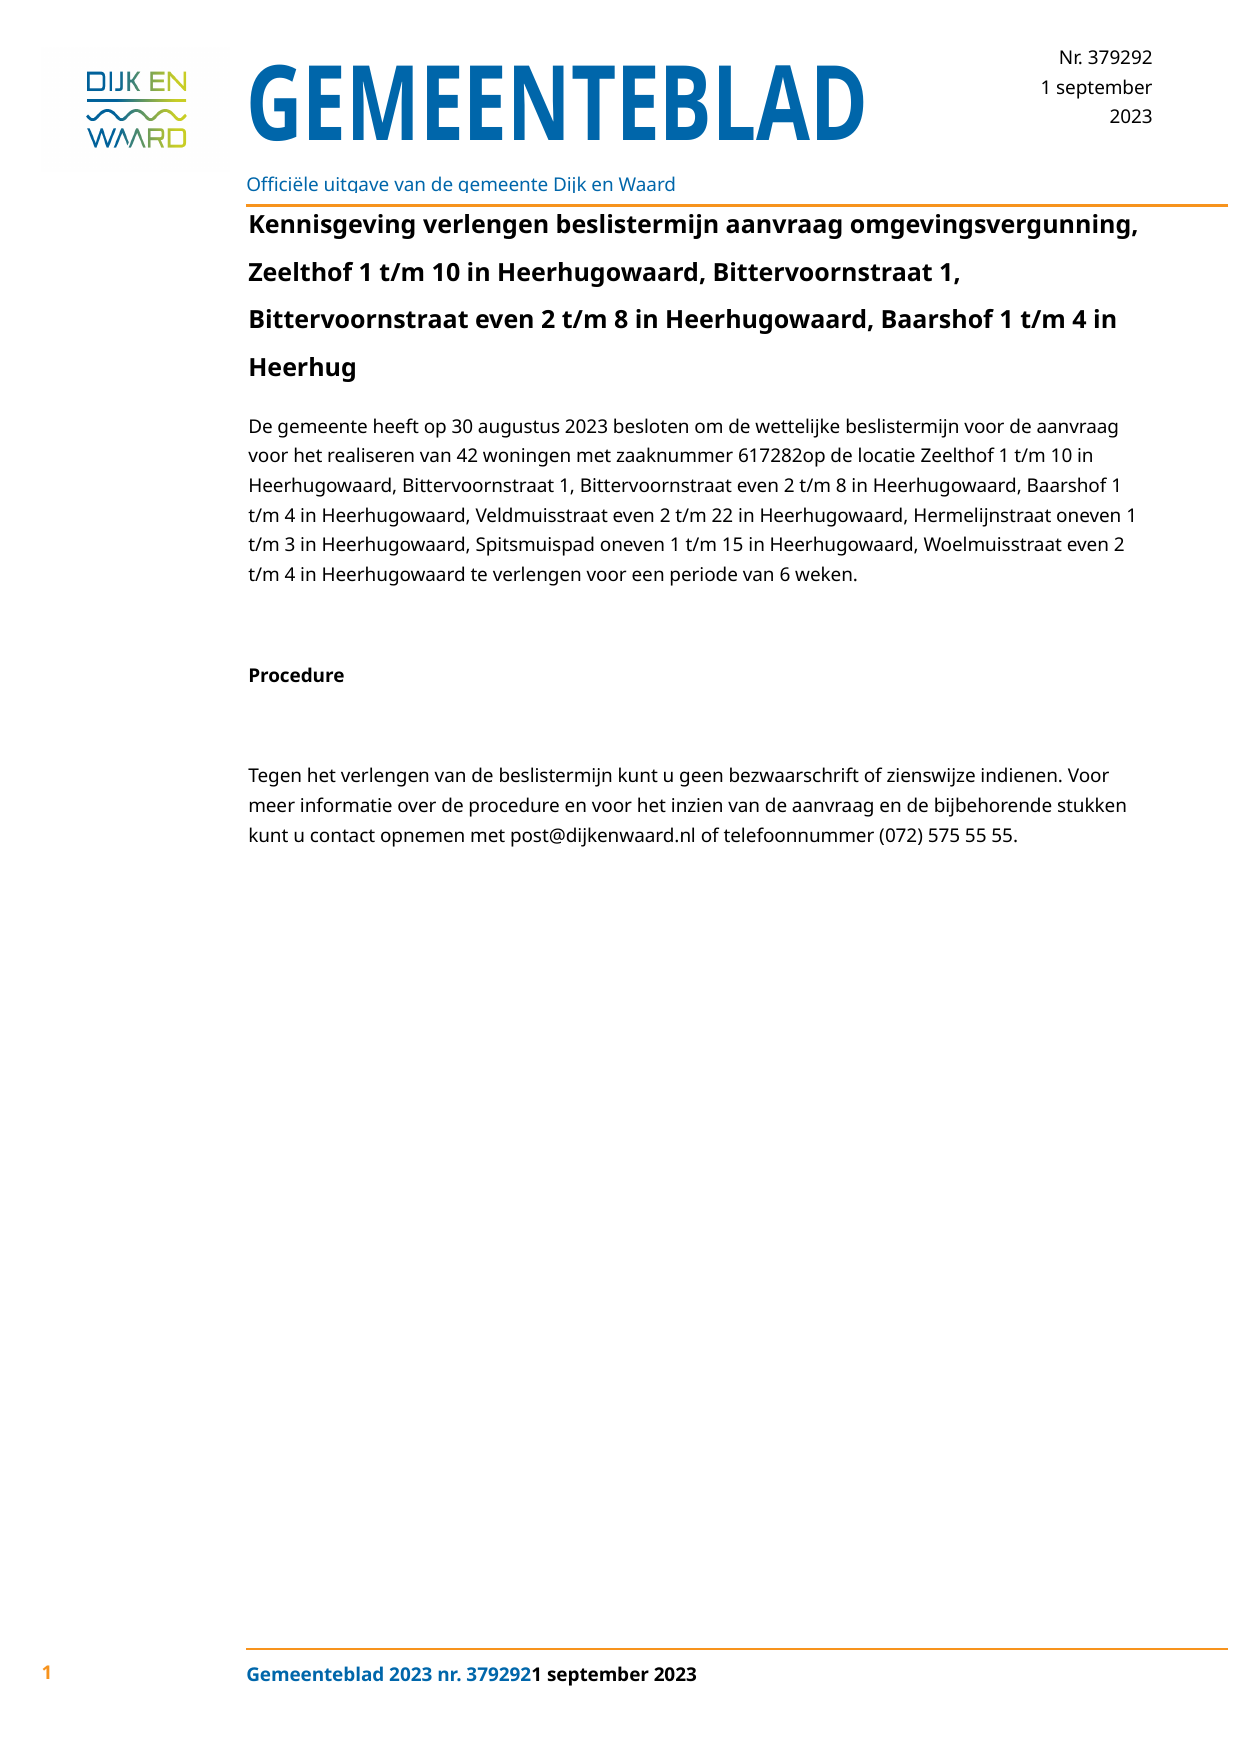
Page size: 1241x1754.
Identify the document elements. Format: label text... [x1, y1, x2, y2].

picture [41, 47, 231, 172]
text Tegen het verlengen van de beslistermijn kunt u geen bezwaarschrift of zienswijze indienen. Voor meer informatie over de procedure en voor het inzien van de aanvraag en de bijbehorende stukken kunt u contact opnemen met post@dijkenwaard.nl of telefoonnummer (072) 575 55 55. [248, 763, 1152, 848]
text Procedure [248, 662, 1152, 688]
text Kennisgeving verlengen beslistermijn aanvraag omgevingsvergunning, Zeelthof 1 t/m 10 in Heerhugowaard, Bittervoornstraat 1, Bittervoornstraat even 2 t/m 8 in Heerhugowaard, Baarshof 1 t/m 4 in Heerhug [248, 207, 1152, 384]
text De gemeente heeft op 30 augustus 2023 besloten om de wettelijke beslistermijn voor de aanvraag voor het realiseren van 42 woningen met zaaknummer 617282op de locatie Zeelthof 1 t/m 10 in Heerhugowaard, Bittervoornstraat 1, Bittervoornstraat even 2 t/m 8 in Heerhugowaard, Baarshof 1 t/m 4 in Heerhugowaard, Veldmuisstraat even 2 t/m 22 in Heerhugowaard, Hermelijnstraat oneven 1 t/m 3 in Heerhugowaard, Spitsmuispad oneven 1 t/m 15 in Heerhugowaard, Woelmuisstraat even 2 t/m 4 in Heerhugowaard te verlengen voor een periode van 6 weken. [248, 413, 1152, 587]
